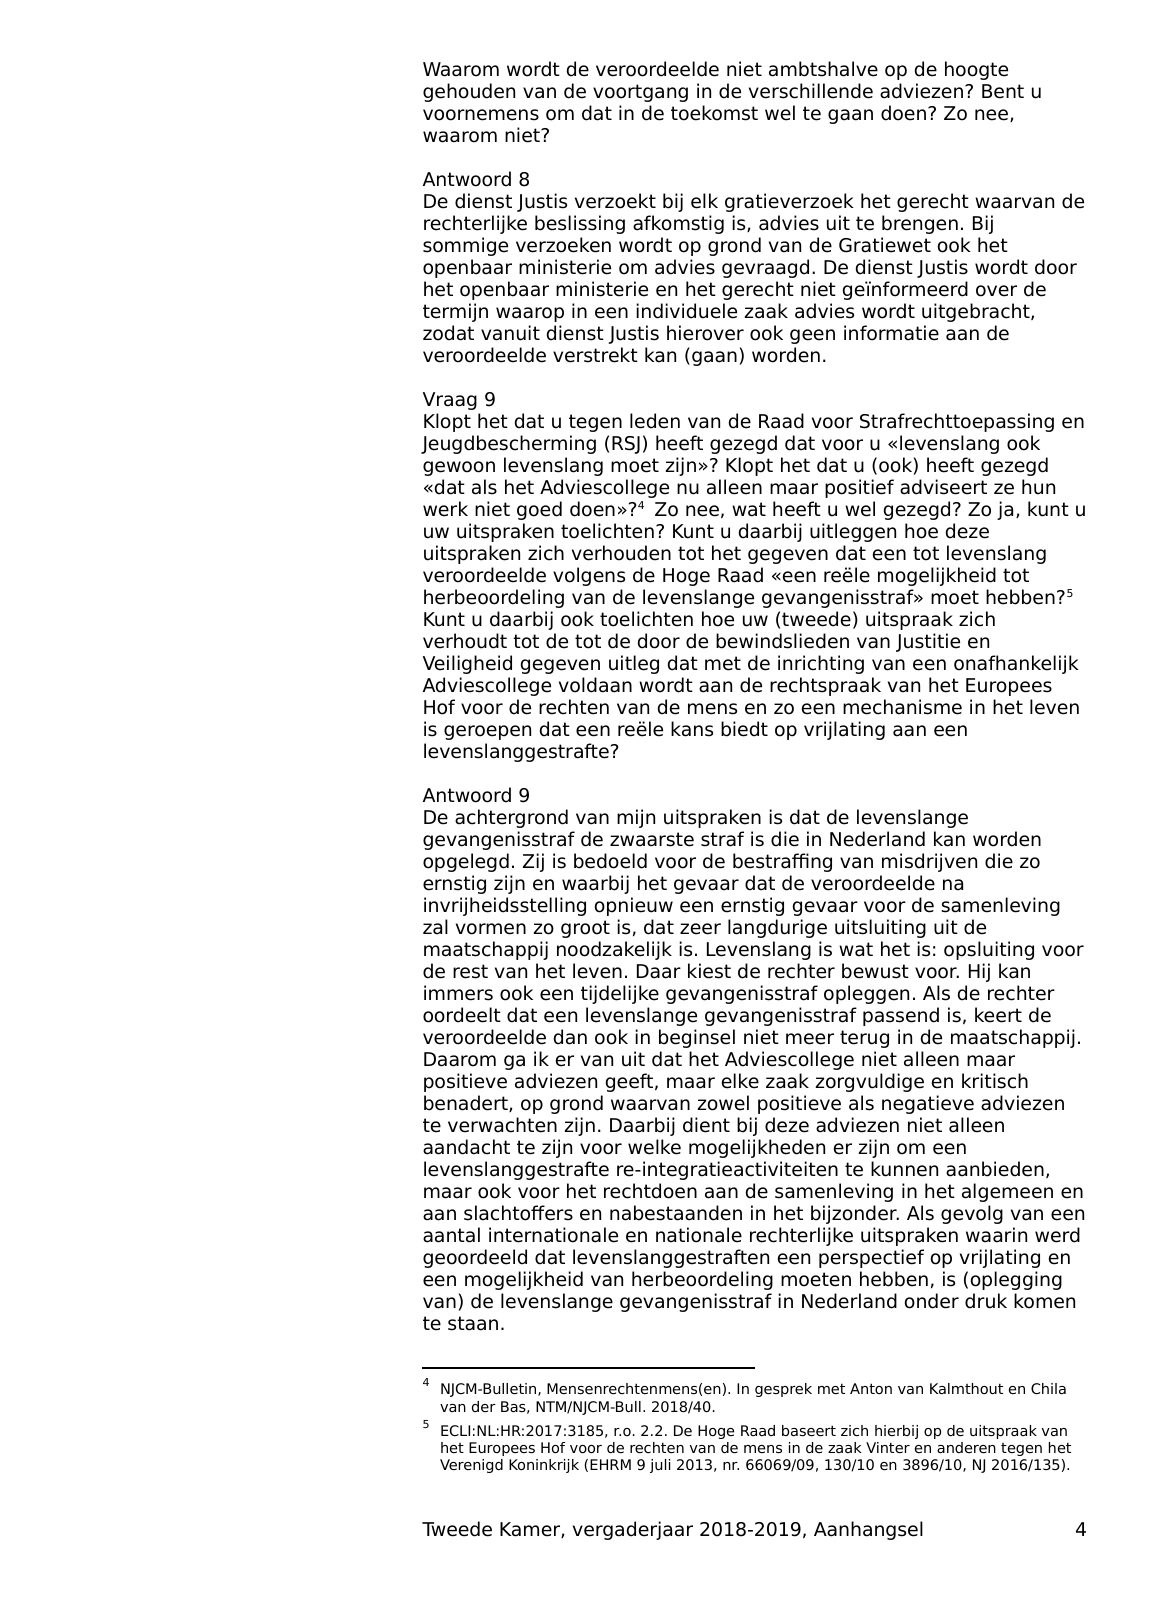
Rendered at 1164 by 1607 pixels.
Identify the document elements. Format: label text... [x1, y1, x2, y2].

text De achtergrond van mijn uitspraken is dat de levenslange gevangenisstraf de zwaarste straf is die in Nederland kan worden opgelegd. Zij is bedoeld voor de bestraffing van misdrijven die zo ernstig zijn en waarbij het gevaar dat de veroordeelde na invrijheidsstelling opnieuw een ernstig gevaar voor de samenleving zal vormen zo groot is, dat zeer langdurige uitsluiting uit de maatschappij noodzakelijk is. Levenslang is wat het is: opsluiting voor de rest van het leven. Daar kiest de rechter bewust voor. Hij kan immers ook een tijdelijke gevangenisstraf opleggen. Als de rechter oordeelt dat een levenslange gevangenisstraf passend is, keert de veroordeelde dan ook in beginsel niet meer terug in de maatschappij. Daarom ga ik er van uit dat het Adviescollege niet alleen maar positieve adviezen geeft, maar elke zaak zorgvuldige en kritisch benadert, op grond waarvan zowel positieve als negatieve adviezen te verwachten zijn. Daarbij dient bij deze adviezen niet alleen aandacht te zijn voor welke mogelijkheden er zijn om een levenslanggestrafte re-integratieactiviteiten te kunnen aanbieden, maar ook voor het rechtdoen aan de samenleving in het algemeen en aan slachtoffers en nabestaanden in het bijzonder. Als gevolg van een aantal internationale en nationale rechterlijke uitspraken waarin werd geoordeeld dat levenslanggestraften een perspectief op vrijlating en een mogelijkheid van herbeoordeling moeten hebben, is (oplegging van) de levenslange gevangenisstraf in Nederland onder druk komen te staan. [422, 807, 1087, 1334]
text Antwoord 9 [422, 785, 1087, 807]
text Antwoord 8 [422, 169, 1087, 191]
text De dienst Justis verzoekt bij elk gratieverzoek het gerecht waarvan de rechterlijke beslissing afkomstig is, advies uit te brengen. Bij sommige verzoeken wordt op grond van de Gratiewet ook het openbaar ministerie om advies gevraagd. De dienst Justis wordt door het openbaar ministerie en het gerecht niet geïnformeerd over de termijn waarop in een individuele zaak advies wordt uitgebracht, zodat vanuit dienst Justis hierover ook geen informatie aan de veroordeelde verstrekt kan (gaan) worden. [422, 191, 1087, 367]
text ECLI:NL:HR:2017:3185, r.o. 2.2. De Hoge Raad baseert zich hierbij op de uitspraak van het Europees Hof voor de rechten van de mens in de zaak Vinter en anderen tegen het Verenigd Koninkrijk (EHRM 9 juli 2013, nr. 66069/09, 130/10 en 3896/10, NJ 2016/135). [422, 1418, 1087, 1474]
text Waarom wordt de veroordeelde niet ambtshalve op de hoogte gehouden van de voortgang in de verschillende adviezen? Bent u voornemens om dat in de toekomst wel te gaan doen? Zo nee, waarom niet? [422, 59, 1087, 147]
text Klopt het dat u tegen leden van de Raad voor Strafrechttoepassing en Jeugdbescherming (RSJ) heeft gezegd dat voor u «levenslang ook gewoon levenslang moet zijn»? Klopt het dat u (ook) heeft gezegd «dat als het Adviescollege nu alleen maar positief adviseert ze hun werk niet goed doen»? Zo nee, wat heeft u wel gezegd? Zo ja, kunt u uw uitspraken toelichten? Kunt u daarbij uitleggen hoe deze uitspraken zich verhouden tot het gegeven dat een tot levenslang veroordeelde volgens de Hoge Raad «een reële mogelijkheid tot herbeoordeling van de levenslange gevangenisstraf» moet hebben? Kunt u daarbij ook toelichten hoe uw (tweede) uitspraak zich verhoudt tot de tot de door de bewindslieden van Justitie en Veiligheid gegeven uitleg dat met de inrichting van een onafhankelijk Adviescollege voldaan wordt aan de rechtspraak van het Europees Hof voor de rechten van de mens en zo een mechanisme in het leven is geroepen dat een reële kans biedt op vrijlating aan een levenslanggestrafte? [422, 411, 1087, 763]
text Vraag 9 [422, 389, 1087, 411]
text NJCM-Bulletin, Mensenrechtenmens(en). In gesprek met Anton van Kalmthout en Chila van der Bas, NTM/NJCM-Bull. 2018/40. [422, 1377, 1087, 1416]
